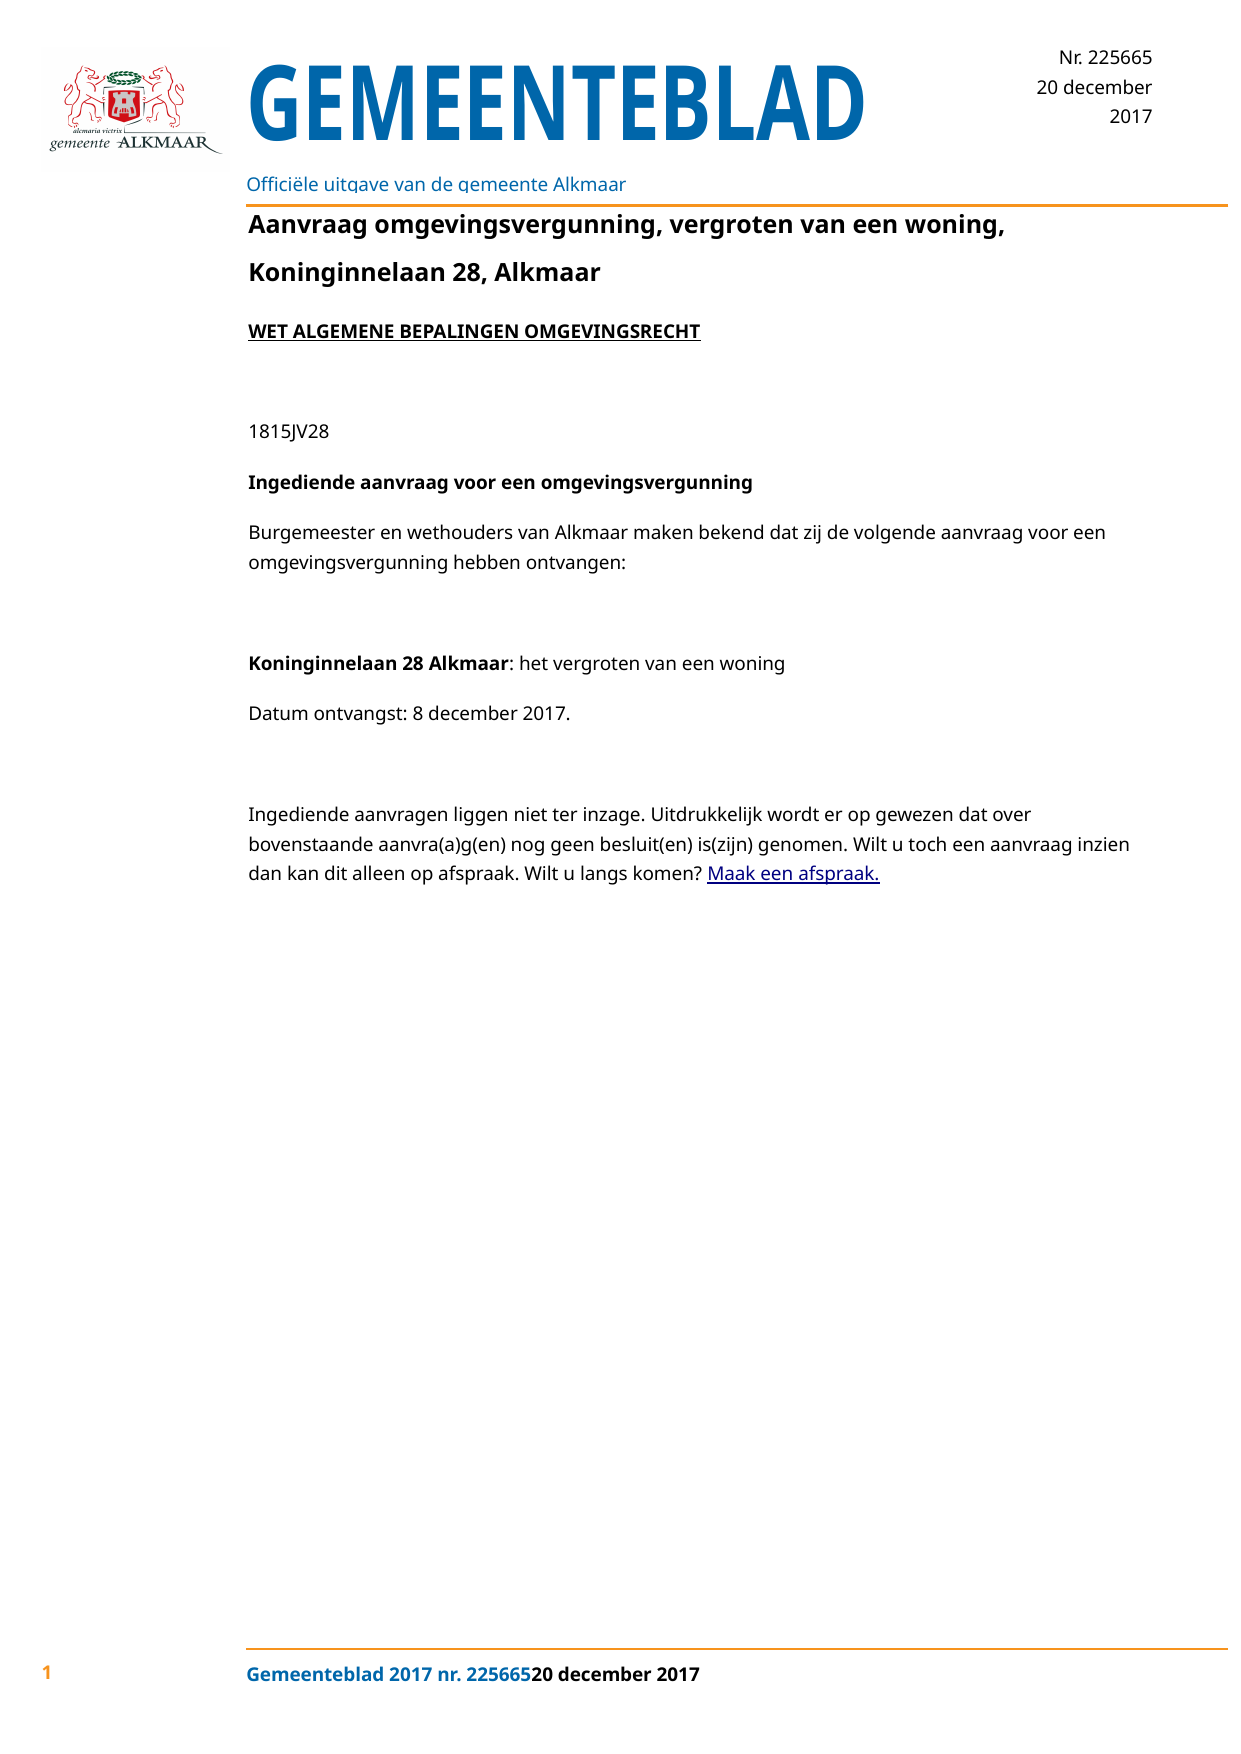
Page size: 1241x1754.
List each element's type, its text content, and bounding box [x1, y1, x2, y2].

text Ingediende aanvragen liggen niet ter inzage. Uitdrukkelijk wordt er op gewezen dat over bovenstaande aanvra(a)g(en) nog geen besluit(en) is(zijn) genomen. Wilt u toch een aanvraag inzien dan kan dit alleen op afspraak. Wilt u langs komen? Maak een afspraak. [248, 801, 1152, 886]
text WET ALGEMENE BEPALINGEN OMGEVINGSRECHT [248, 318, 1152, 344]
text Ingediende aanvraag voor een omgevingsvergunning [248, 469, 1152, 495]
text Koninginnelaan 28 Alkmaar: het vergroten van een woning [248, 650, 1152, 676]
text Aanvraag omgevingsvergunning, vergroten van een woning, Koninginnelaan 28, Alkmaar [248, 207, 1152, 288]
picture [41, 47, 231, 172]
text Datum ontvangst: 8 december 2017. [248, 700, 1152, 726]
text Burgemeester en wethouders van Alkmaar maken bekend dat zij de volgende aanvraag voor een omgevingsvergunning hebben ontvangen: [248, 519, 1152, 575]
text 1815JV28 [248, 419, 1152, 444]
